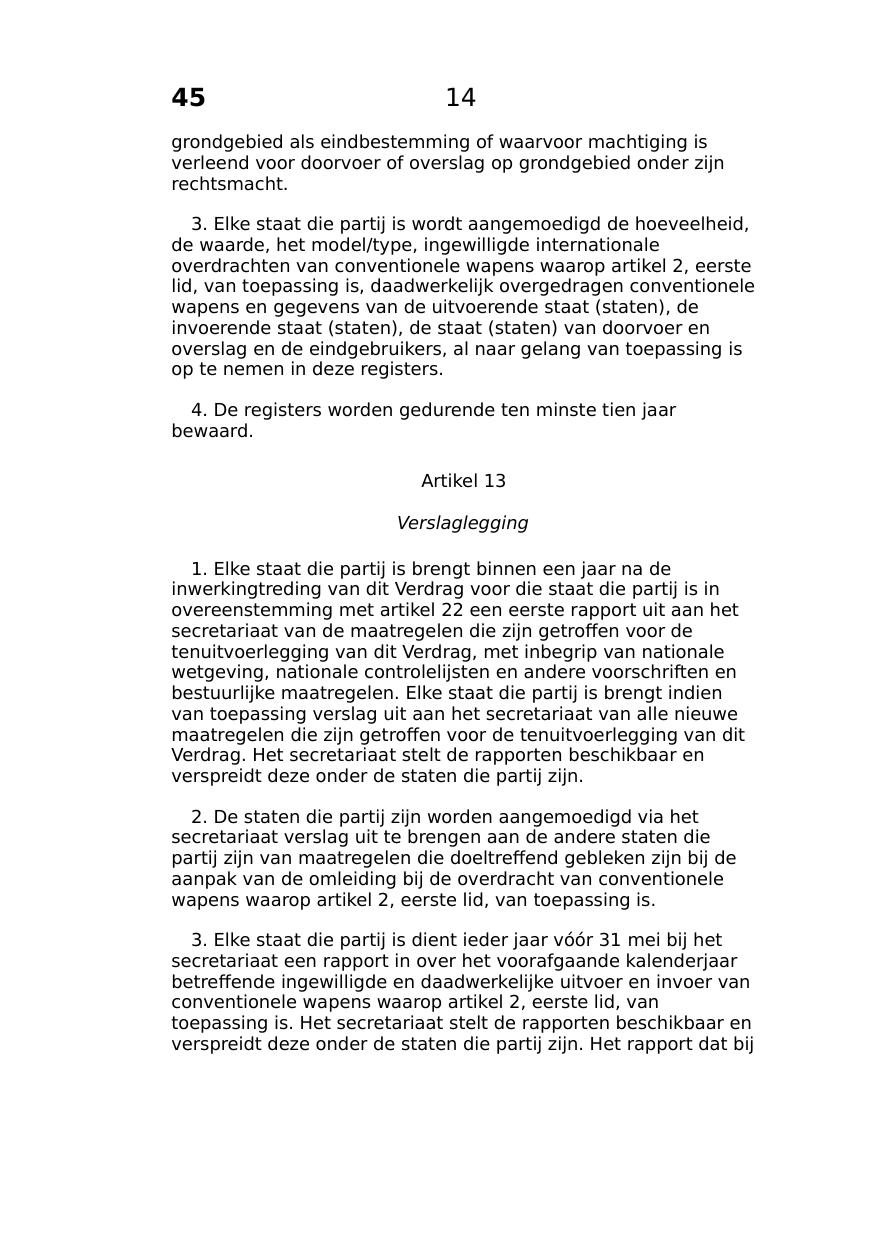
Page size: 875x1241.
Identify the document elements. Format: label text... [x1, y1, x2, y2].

text 3. Elke staat die partij is dient ieder jaar vóór 31 mei bij het secretariaat een rapport in over het voorafgaande kalenderjaar betreffende ingewilligde en daadwerkelijke uitvoer en invoer van conventionele wapens waarop artikel 2, eerste lid, van toepassing is. Het secretariaat stelt de rapporten beschikbaar en verspreidt deze onder de staten die partij zijn. Het rapport dat bij [171, 930, 756, 1054]
subtitle Artikel 13 Verslaglegging [171, 471, 756, 533]
text grondgebied als eindbestemming of waarvoor machtiging is verleend voor doorvoer of overslag op grondgebied onder zijn rechtsmacht. [171, 132, 756, 194]
text 3. Elke staat die partij is wordt aangemoedigd de hoeveelheid, de waarde, het model/type, ingewilligde internationale overdrachten van conventionele wapens waarop artikel 2, eerste lid, van toepassing is, daadwerkelijk overgedragen conventionele wapens en gegevens van de uitvoerende staat (staten), de invoerende staat (staten), de staat (staten) van doorvoer en overslag en de eindgebruikers, al naar gelang van toepassing is op te nemen in deze registers. [171, 214, 756, 380]
text 1. Elke staat die partij is brengt binnen een jaar na de inwerkingtreding van dit Verdrag voor die staat die partij is in overeenstemming met artikel 22 een eerste rapport uit aan het secretariaat van de maatregelen die zijn getroffen voor de tenuitvoerlegging van dit Verdrag, met inbegrip van nationale wetgeving, nationale controlelijsten en andere voorschriften en bestuurlijke maatregelen. Elke staat die partij is brengt indien van toepassing verslag uit aan het secretariaat van alle nieuwe maatregelen die zijn getroffen voor de tenuitvoerlegging van dit Verdrag. Het secretariaat stelt de rapporten beschikbaar en verspreidt deze onder de staten die partij zijn. [171, 558, 756, 787]
text 4. De registers worden gedurende ten minste tien jaar bewaard. [171, 400, 756, 441]
text 2. De staten die partij zijn worden aangemoedigd via het secretariaat verslag uit te brengen aan de andere staten die partij zijn van maatregelen die doeltreffend gebleken zijn bij de aanpak van de omleiding bij de overdracht van conventionele wapens waarop artikel 2, eerste lid, van toepassing is. [171, 807, 756, 910]
